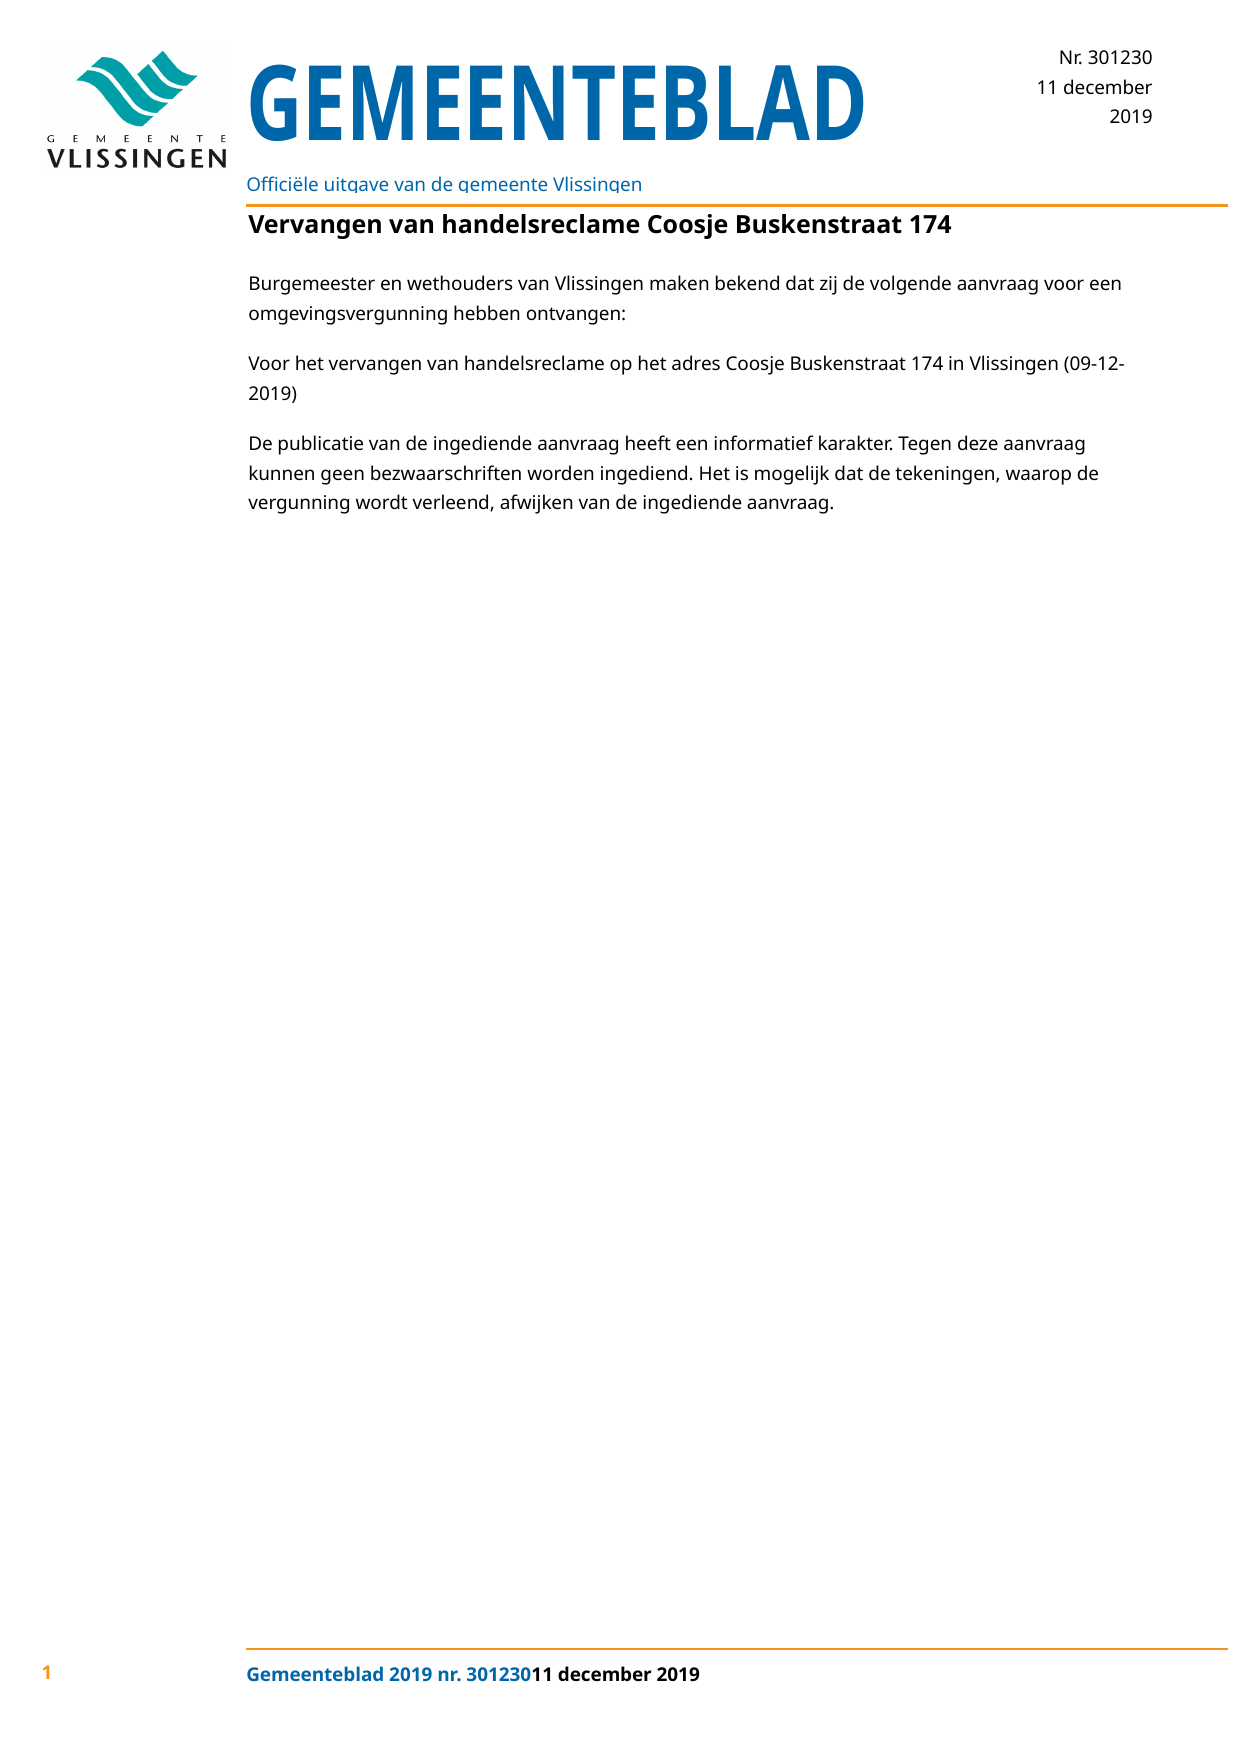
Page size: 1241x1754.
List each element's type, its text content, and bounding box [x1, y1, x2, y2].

text De publicatie van de ingediende aanvraag heeft een informatief karakter. Tegen deze aanvraag kunnen geen bezwaarschriften worden ingediend. Het is mogelijk dat de tekeningen, waarop de vergunning wordt verleend, afwijken van de ingediende aanvraag. [248, 430, 1152, 515]
text Vervangen van handelsreclame Coosje Buskenstraat 174 [248, 207, 1152, 241]
text Voor het vervangen van handelsreclame op het adres Coosje Buskenstraat 174 in Vlissingen (09-12-2019) [248, 350, 1152, 406]
text Burgemeester en wethouders van Vlissingen maken bekend dat zij de volgende aanvraag voor een omgevingsvergunning hebben ontvangen: [248, 270, 1152, 326]
picture [41, 47, 231, 172]
